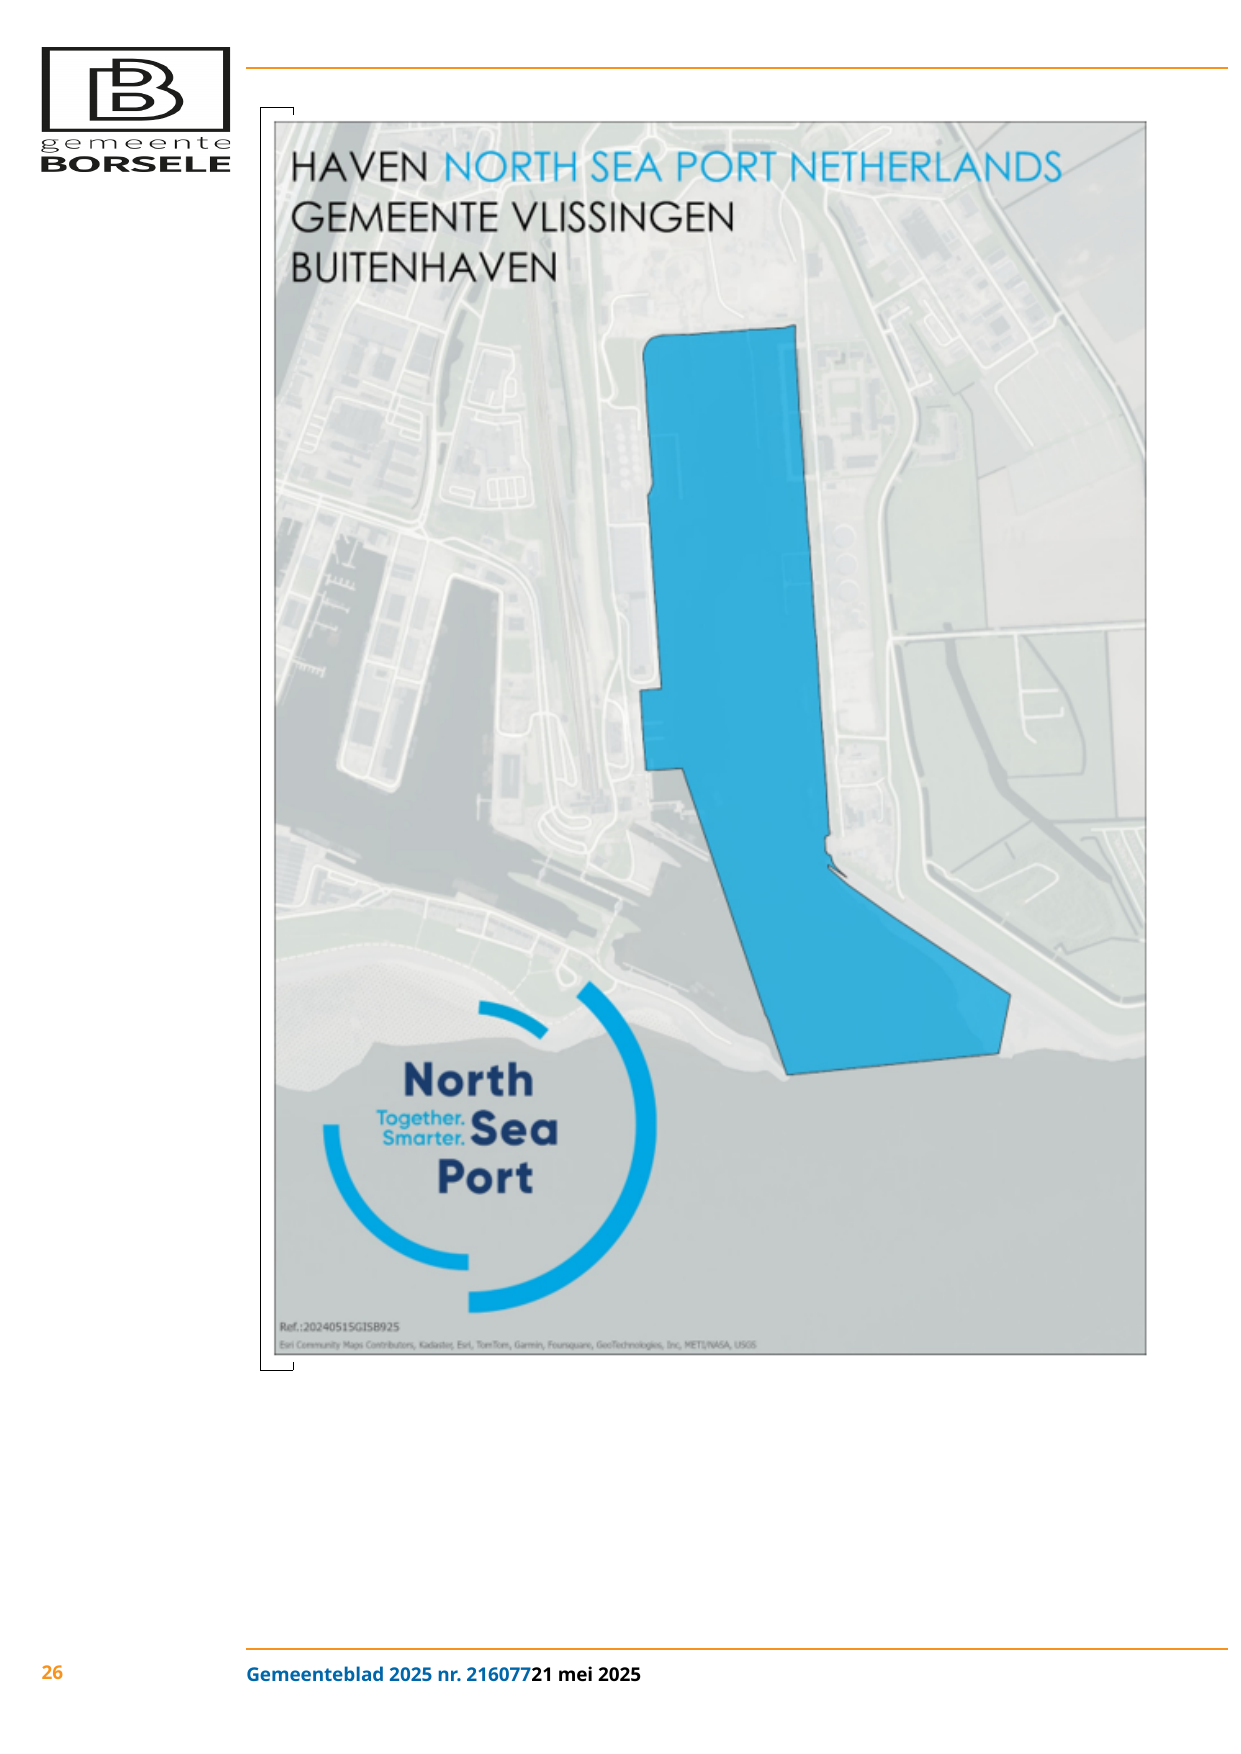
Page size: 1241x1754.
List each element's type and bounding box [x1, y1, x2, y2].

picture [41, 47, 231, 172]
picture [268, 115, 1155, 1362]
